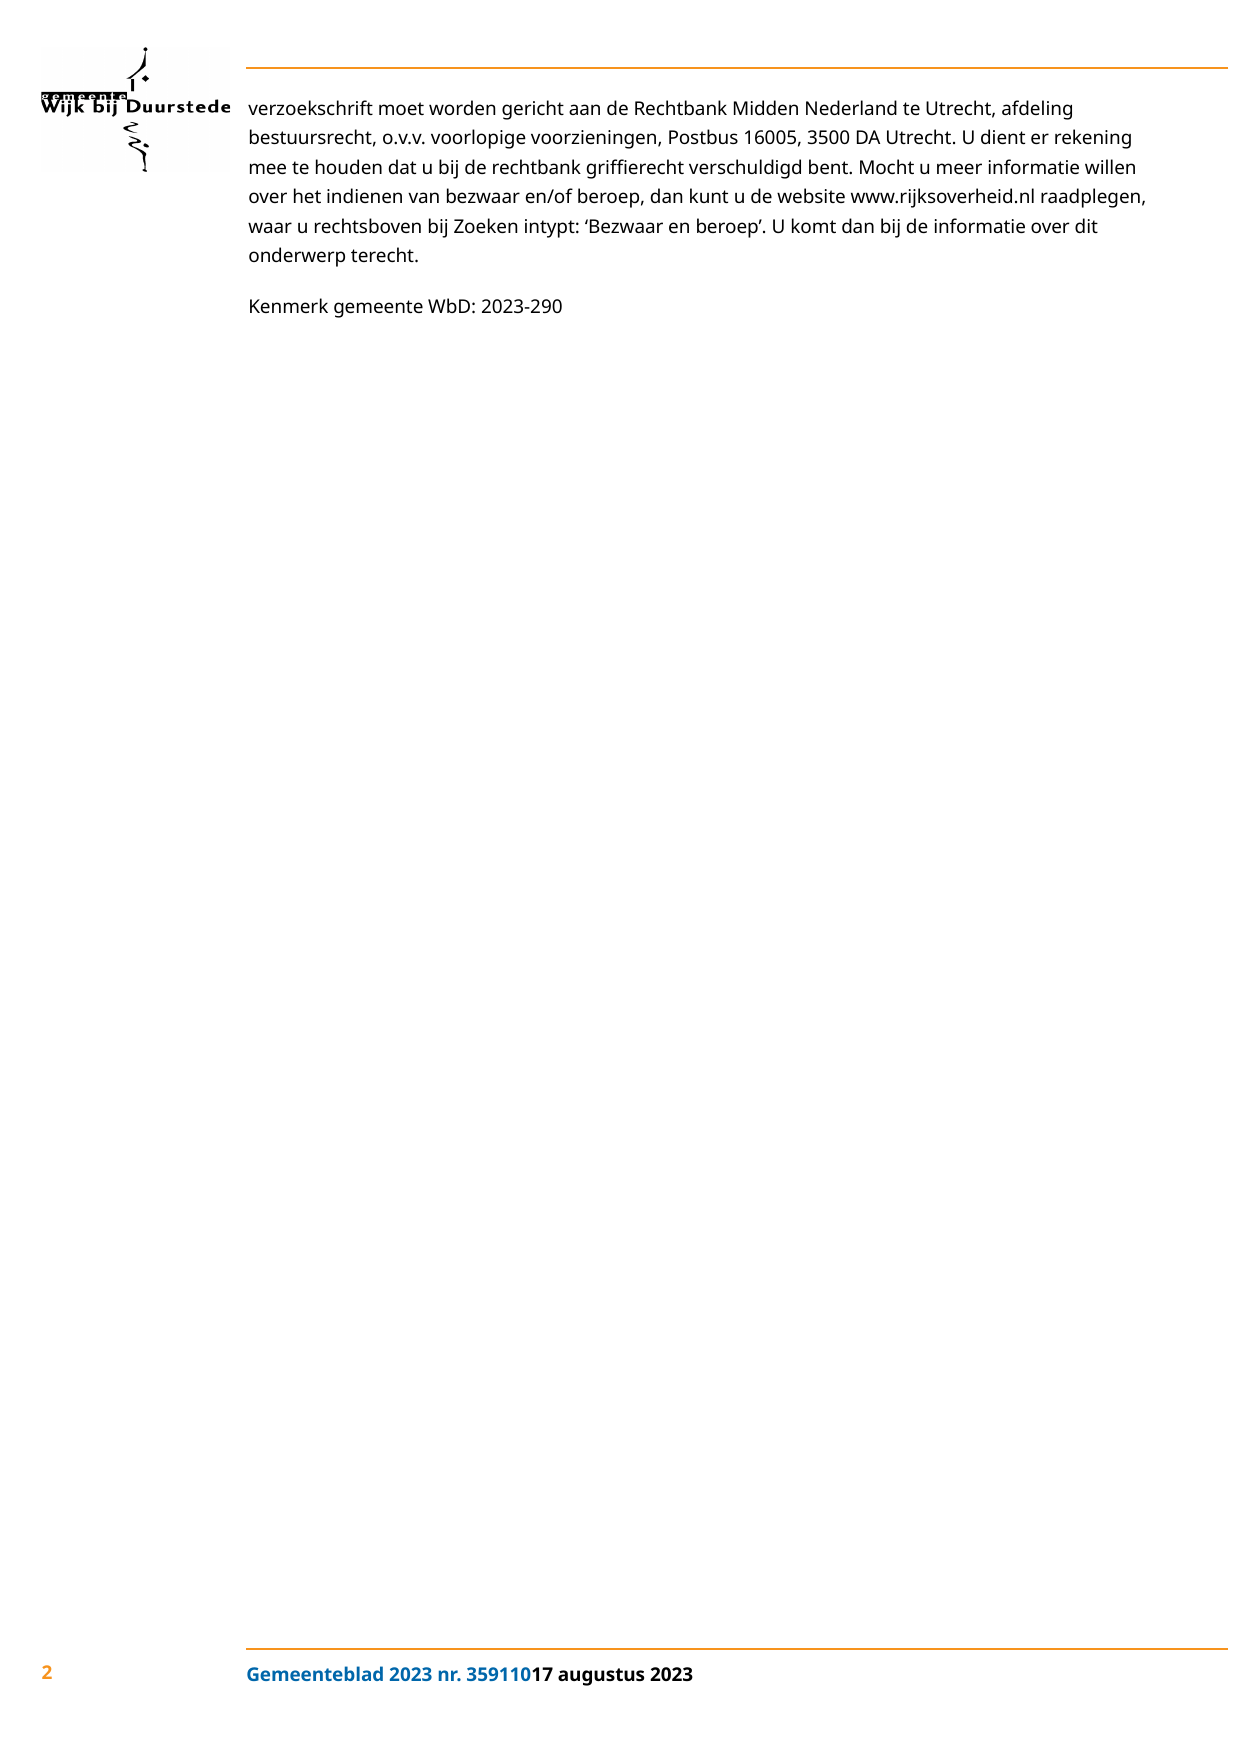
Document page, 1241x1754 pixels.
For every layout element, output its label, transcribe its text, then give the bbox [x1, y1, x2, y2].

picture [41, 47, 231, 172]
text verzoekschrift moet worden gericht aan de Rechtbank Midden Nederland te Utrecht, afdeling bestuursrecht, o.v.v. voorlopige voorzieningen, Postbus 16005, 3500 DA Utrecht. U dient er rekening mee te houden dat u bij de rechtbank griffierecht verschuldigd bent. Mocht u meer informatie willen over het indienen van bezwaar en/of beroep, dan kunt u de website www.rijksoverheid.nl raadplegen, waar u rechtsboven bij Zoeken intypt: ‘Bezwaar en beroep’. U komt dan bij de informatie over dit onderwerp terecht. [248, 95, 1152, 268]
text Kenmerk gemeente WbD: 2023-290 [248, 293, 1152, 319]
